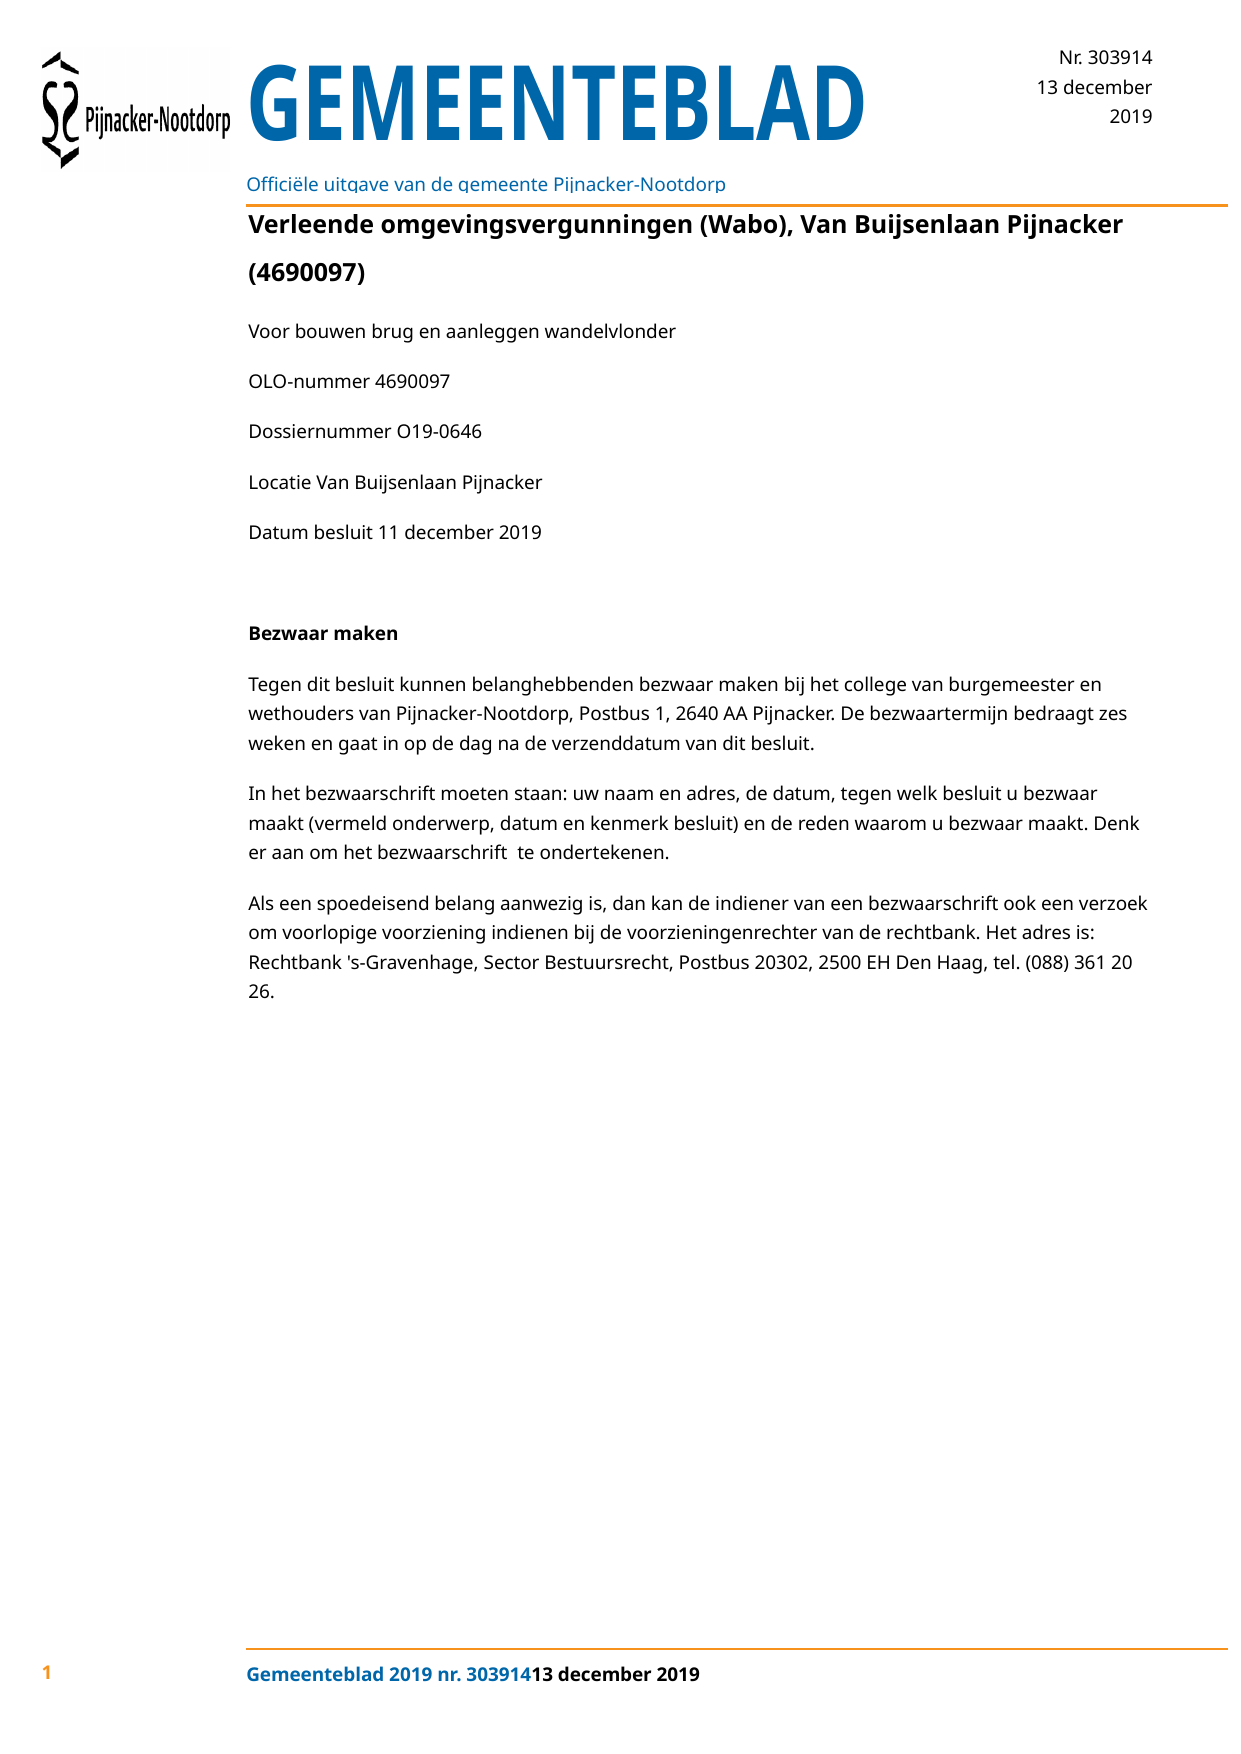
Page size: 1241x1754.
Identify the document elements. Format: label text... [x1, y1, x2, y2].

picture [41, 47, 231, 172]
text Dossiernummer O19-0646 [248, 419, 1152, 444]
text In het bezwaarschrift moeten staan: uw naam en adres, de datum, tegen welk besluit u bezwaar maakt (vermeld onderwerp, datum en kenmerk besluit) en de reden waarom u bezwaar maakt. Denk er aan om het bezwaarschrift te ondertekenen. [248, 780, 1152, 865]
text Verleende omgevingsvergunningen (Wabo), Van Buijsenlaan Pijnacker (4690097) [248, 207, 1152, 288]
text Als een spoedeisend belang aanwezig is, dan kan de indiener van een bezwaarschrift ook een verzoek om voorlopige voorziening indienen bij de voorzieningenrechter van de rechtbank. Het adres is: Rechtbank 's-Gravenhage, Sector Bestuursrecht, Postbus 20302, 2500 EH Den Haag, tel. (088) 361 20 26. [248, 890, 1152, 1004]
text Voor bouwen brug en aanleggen wandelvlonder [248, 318, 1152, 344]
text Bezwaar maken [248, 620, 1152, 646]
text Tegen dit besluit kunnen belanghebbenden bezwaar maken bij het college van burgemeester en wethouders van Pijnacker-Nootdorp, Postbus 1, 2640 AA Pijnacker. De bezwaartermijn bedraagt zes weken en gaat in op de dag na de verzenddatum van dit besluit. [248, 671, 1152, 756]
text Locatie Van Buijsenlaan Pijnacker [248, 469, 1152, 495]
text Datum besluit 11 december 2019 [248, 519, 1152, 545]
text OLO-nummer 4690097 [248, 368, 1152, 394]
